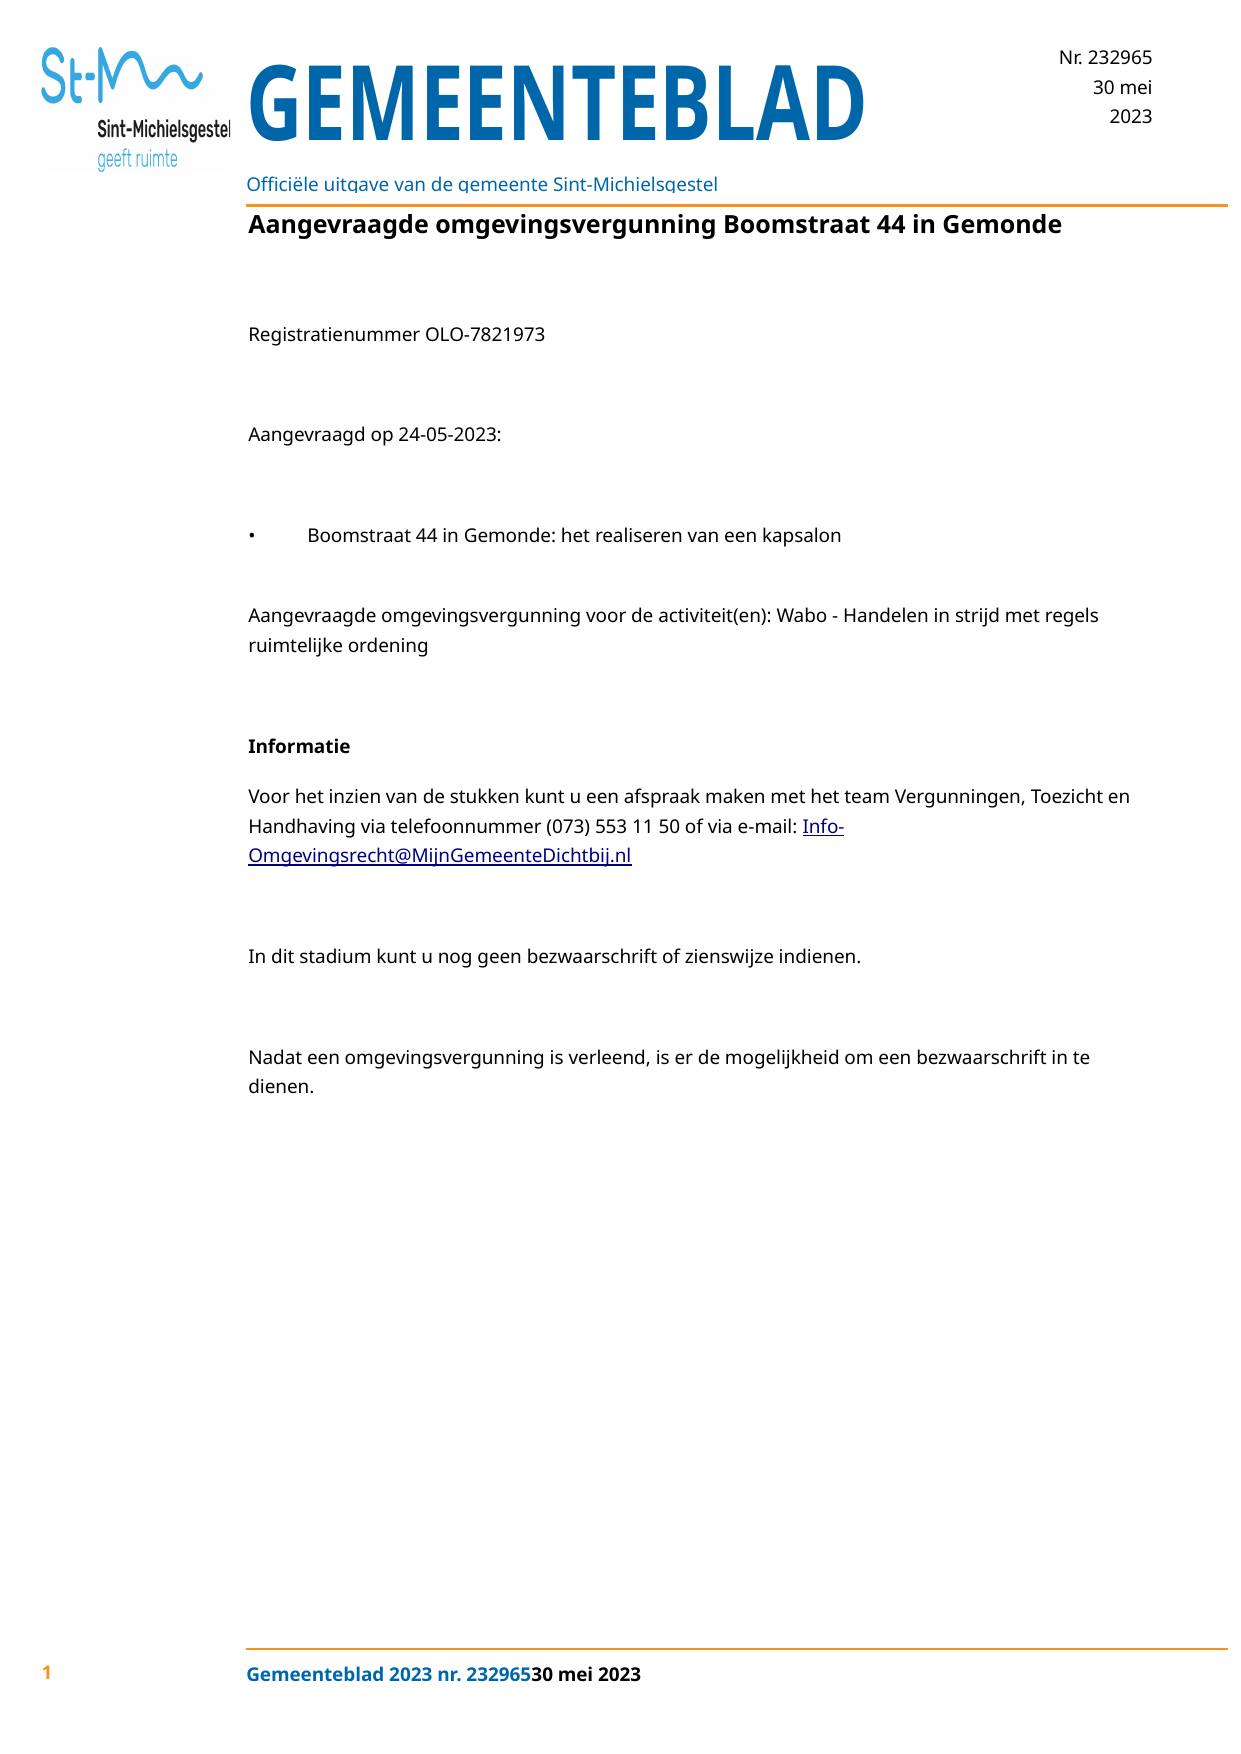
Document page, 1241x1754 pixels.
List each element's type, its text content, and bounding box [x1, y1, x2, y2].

text Registratienummer OLO-7821973 [248, 321, 1152, 346]
picture [41, 47, 231, 172]
text Aangevraagd op 24-05-2023: [248, 422, 1152, 447]
text Informatie [248, 733, 1152, 758]
text Nadat een omgevingsvergunning is verleend, is er de mogelijkheid om een bezwaarschrift in te dienen. [248, 1044, 1152, 1099]
text Aangevraagde omgevingsvergunning Boomstraat 44 in Gemonde [248, 207, 1152, 241]
text Voor het inzien van de stukken kunt u een afspraak maken met het team Vergunningen, Toezicht en Handhaving via telefoonnummer (073) 553 11 50 of via e-mail: Info-Omgevingsrecht@MijnGemeenteDichtbij.nl [248, 783, 1152, 868]
list Boomstraat 44 in Gemonde: het realiseren van een kapsalon [248, 522, 1152, 548]
text Aangevraagde omgevingsvergunning voor de activiteit(en): Wabo - Handelen in strijd met regels ruimtelijke ordening [248, 602, 1152, 658]
text In dit stadium kunt u nog geen bezwaarschrift of zienswijze indienen. [248, 943, 1152, 969]
